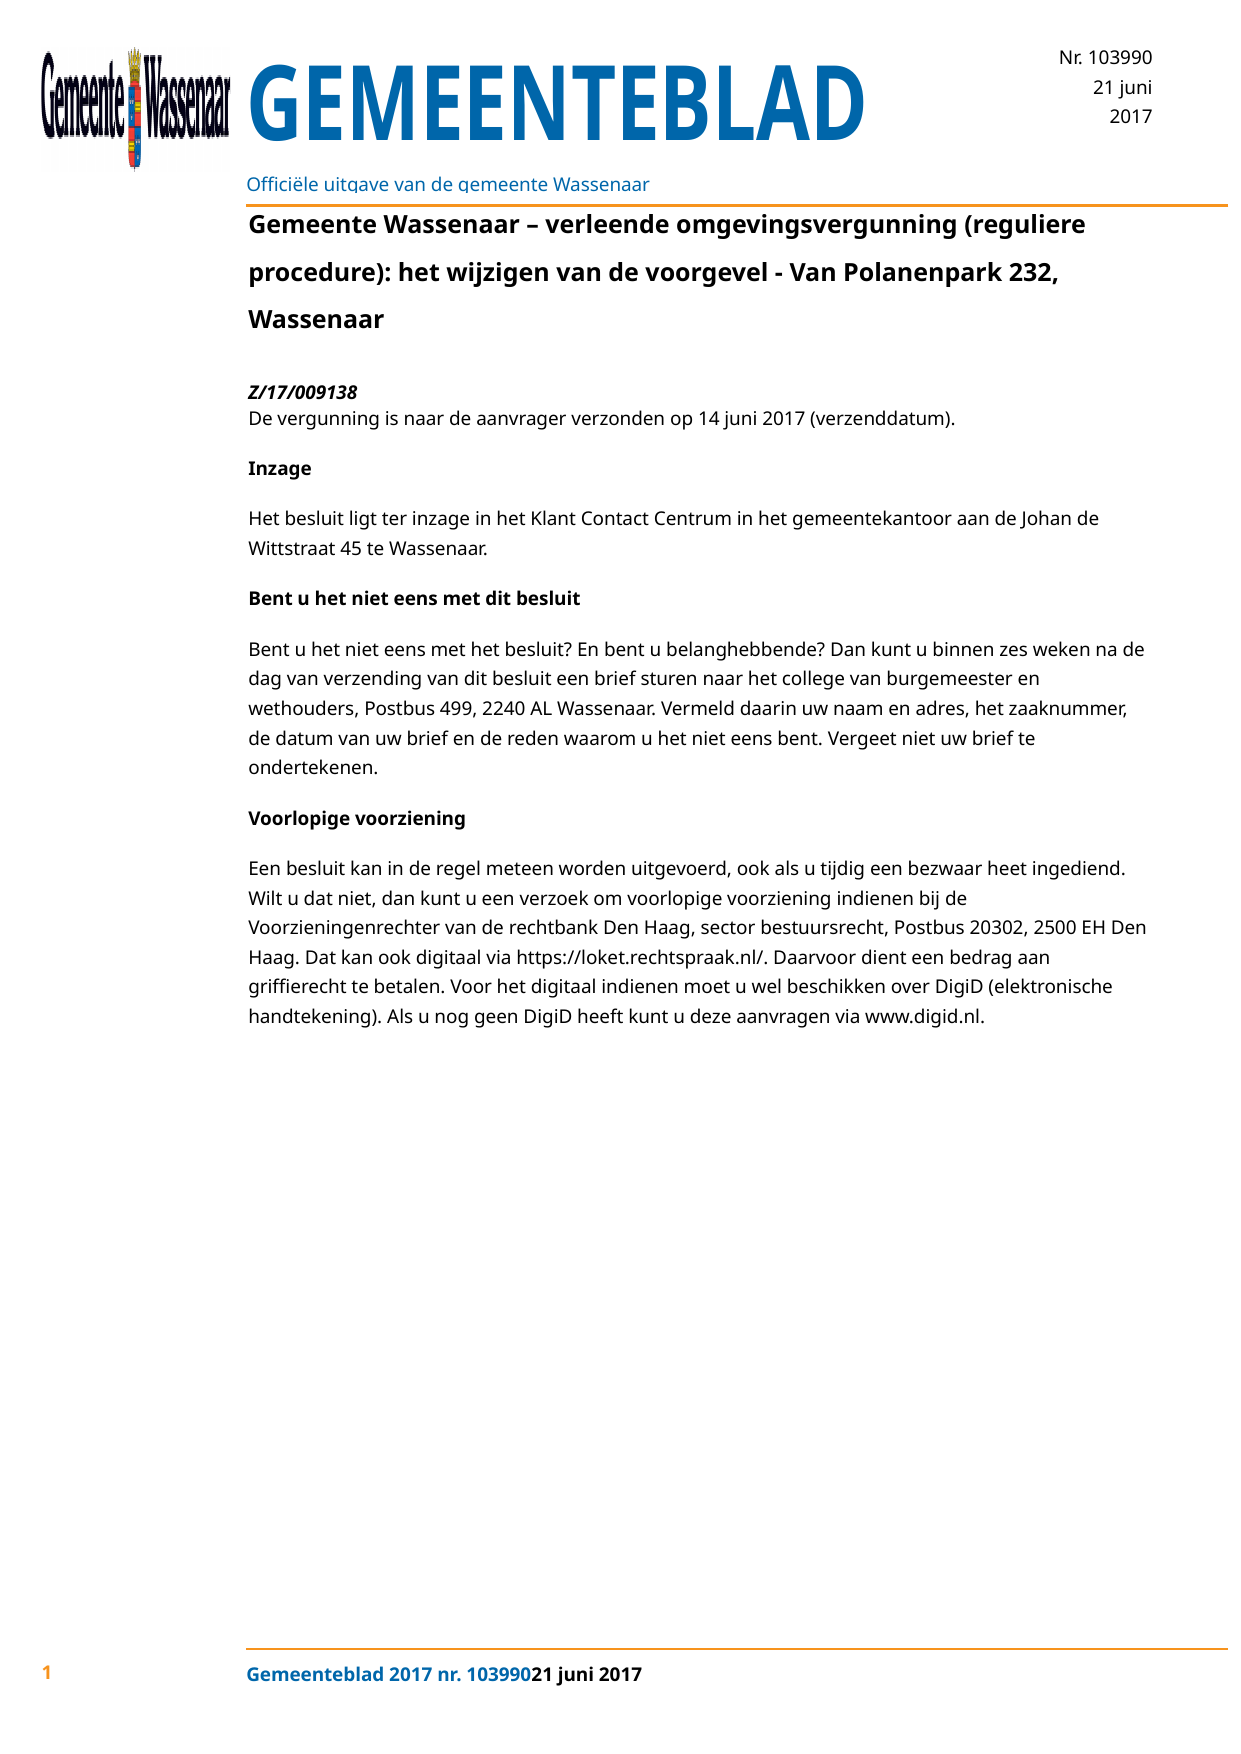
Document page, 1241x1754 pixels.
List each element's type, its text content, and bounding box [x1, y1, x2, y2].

text Bent u het niet eens met het besluit? En bent u belanghebbende? Dan kunt u binnen zes weken na de dag van verzending van dit besluit een brief sturen naar het college van burgemeester en wethouders, Postbus 499, 2240 AL Wassenaar. Vermeld daarin uw naam en adres, het zaaknummer, de datum van uw brief en de reden waarom u het niet eens bent. Vergeet niet uw brief te ondertekenen. [248, 636, 1152, 780]
text Z/17/009138 [248, 379, 1152, 405]
text Voorlopige voorziening [248, 805, 1152, 831]
text Het besluit ligt ter inzage in het Klant Contact Centrum in het gemeentekantoor aan de Johan de Wittstraat 45 te Wassenaar. [248, 506, 1152, 561]
text Gemeente Wassenaar – verleende omgevingsvergunning (reguliere procedure): het wijzigen van de voorgevel - Van Polanenpark 232, Wassenaar [248, 207, 1152, 336]
text Inzage [248, 455, 1152, 481]
text Een besluit kan in de regel meteen worden uitgevoerd, ook als u tijdig een bezwaar heet ingediend. Wilt u dat niet, dan kunt u een verzoek om voorlopige voorziening indienen bij de Voorzieningenrechter van de rechtbank Den Haag, sector bestuursrecht, Postbus 20302, 2500 EH Den Haag. Dat kan ook digitaal via https://loket.rechtspraak.nl/. Daarvoor dient een bedrag aan griffierecht te betalen. Voor het digitaal indienen moet u wel beschikken over DigiD (elektronische handtekening). Als u nog geen DigiD heeft kunt u deze aanvragen via www.digid.nl. [248, 855, 1152, 1029]
picture [41, 47, 231, 172]
text Bent u het niet eens met dit besluit [248, 586, 1152, 611]
text De vergunning is naar de aanvrager verzonden op 14 juni 2017 (verzenddatum). [248, 405, 1152, 431]
